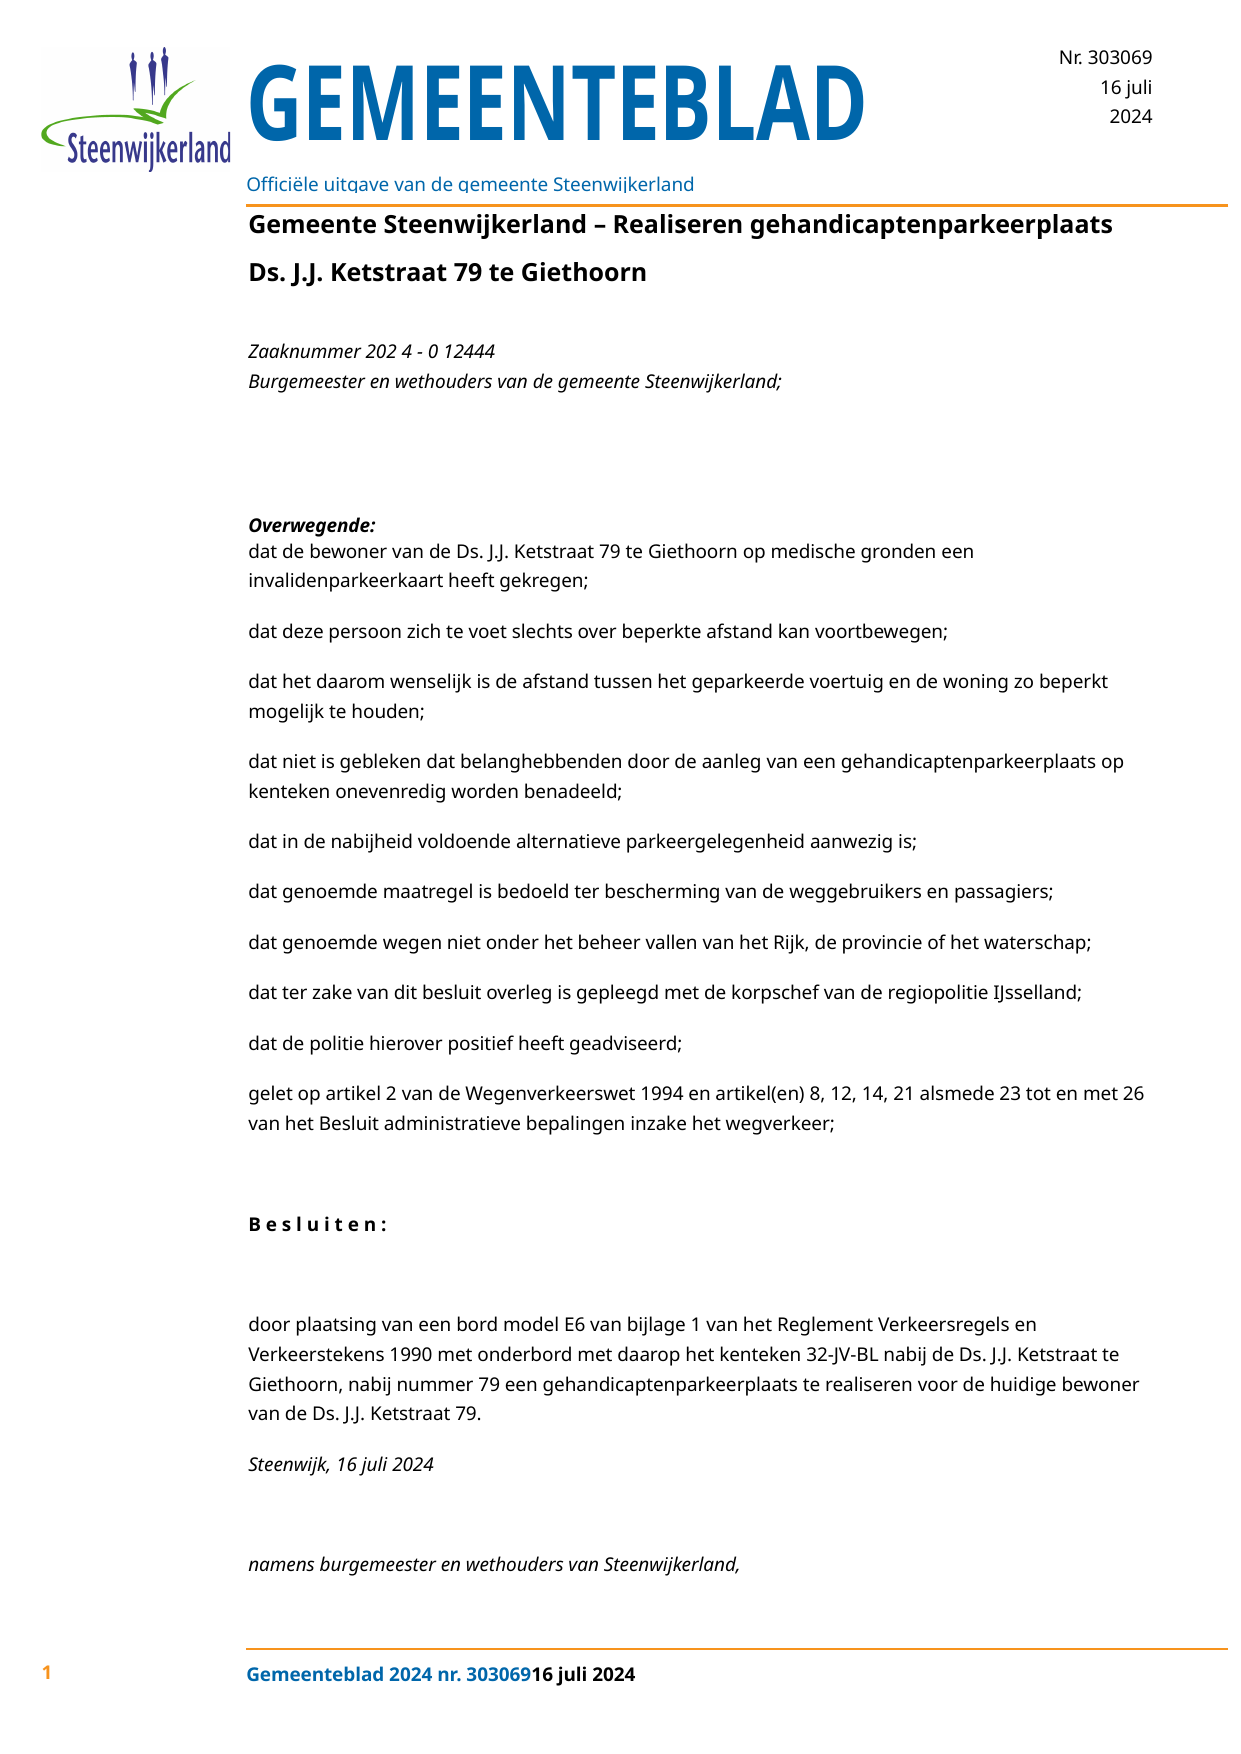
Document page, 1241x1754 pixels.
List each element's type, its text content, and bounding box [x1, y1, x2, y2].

text dat deze persoon zich te voet slechts over beperkte afstand kan voortbewegen; [248, 618, 1152, 644]
text Overwegende: [248, 512, 1152, 538]
text dat genoemde wegen niet onder het beheer vallen van het Rijk, de provincie of het waterschap; [248, 929, 1152, 955]
text B e s l u i t e n : [248, 1211, 1152, 1237]
text dat genoemde maatregel is bedoeld ter bescherming van de weggebruikers en passagiers; [248, 879, 1152, 904]
text Burgemeester en wethouders van de gemeente Steenwijkerland; [248, 368, 1152, 394]
text door plaatsing van een bord model E6 van bijlage 1 van het Reglement Verkeersregels en Verkeerstekens 1990 met onderbord met daarop het kenteken 32-JV-BL nabij de Ds. J.J. Ketstraat te Giethoorn, nabij nummer 79 een gehandicaptenparkeerplaats te realiseren voor de huidige bewoner van de Ds. J.J. Ketstraat 79. [248, 1312, 1152, 1426]
text dat in de nabijheid voldoende alternatieve parkeergelegenheid aanwezig is; [248, 828, 1152, 854]
text Steenwijk, 16 juli 2024 [248, 1451, 1152, 1477]
text dat de politie hierover positief heeft geadviseerd; [248, 1030, 1152, 1056]
text dat de bewoner van de Ds. J.J. Ketstraat 79 te Giethoorn op medische gronden een invalidenparkeerkaart heeft gekregen; [248, 538, 1152, 593]
text dat het daarom wenselijk is de afstand tussen het geparkeerde voertuig en de woning zo beperkt mogelijk te houden; [248, 668, 1152, 724]
text gelet op artikel 2 van de Wegenverkeerswet 1994 en artikel(en) 8, 12, 14, 21 alsmede 23 tot en met 26 van het Besluit administratieve bepalingen inzake het wegverkeer; [248, 1080, 1152, 1136]
text dat niet is gebleken dat belanghebbenden door de aanleg van een gehandicaptenparkeerplaats op kenteken onevenredig worden benadeeld; [248, 748, 1152, 804]
text Zaaknummer 202 4 - 0 12444 [248, 339, 1152, 364]
text namens burgemeester en wethouders van Steenwijkerland, [248, 1552, 1152, 1577]
text Gemeente Steenwijkerland – Realiseren gehandicaptenparkeerplaats Ds. J.J. Ketstraat 79 te Giethoorn [248, 207, 1152, 288]
picture [41, 47, 231, 172]
text dat ter zake van dit besluit overleg is gepleegd met de korpschef van de regiopolitie IJsselland; [248, 979, 1152, 1005]
